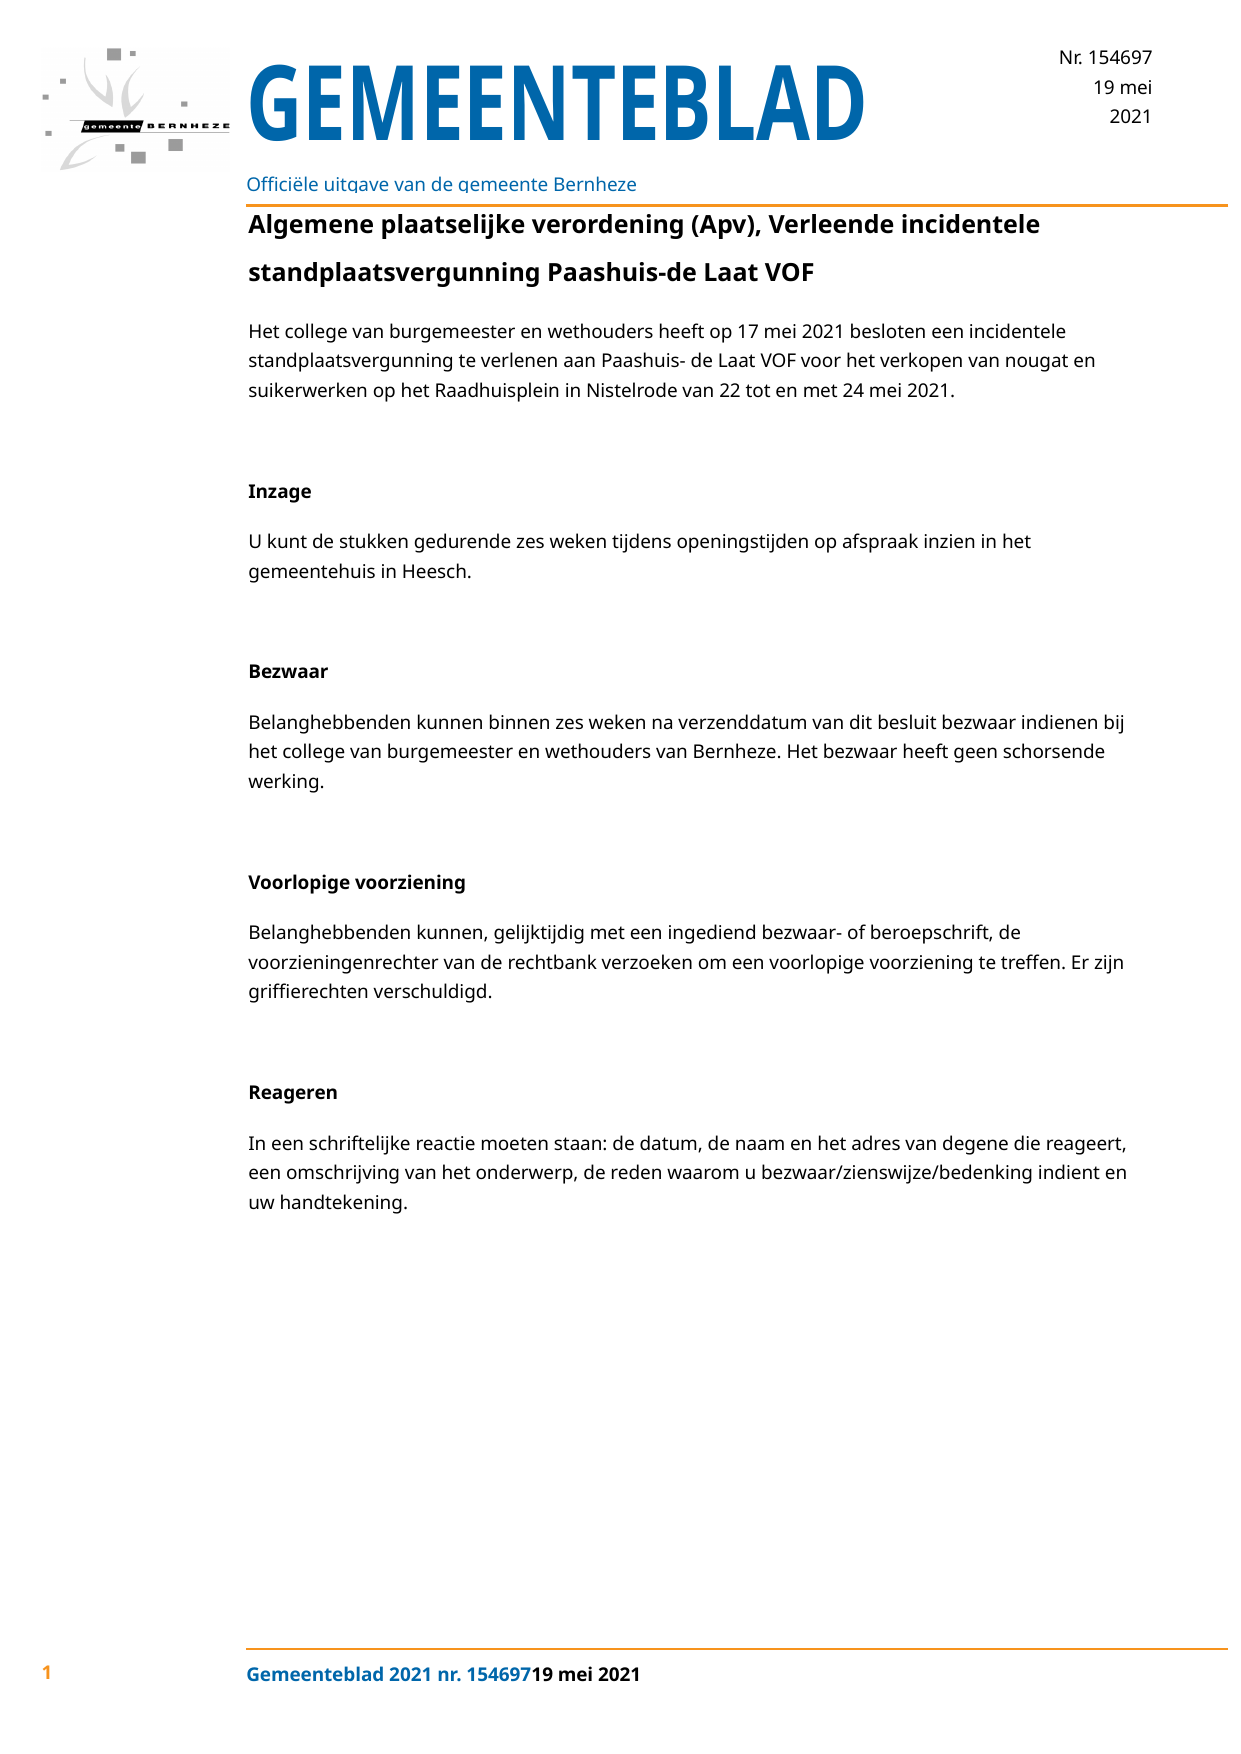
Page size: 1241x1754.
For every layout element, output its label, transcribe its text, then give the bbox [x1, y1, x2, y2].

text U kunt de stukken gedurende zes weken tijdens openingstijden op afspraak inzien in het gemeentehuis in Heesch. [248, 528, 1152, 584]
text Reageren [248, 1079, 1152, 1105]
text Bezwaar [248, 659, 1152, 684]
text Algemene plaatselijke verordening (Apv), Verleende incidentele standplaatsvergunning Paashuis-de Laat VOF [248, 207, 1152, 288]
text Belanghebbenden kunnen, gelijktijdig met een ingediend bezwaar- of beroepschrift, de voorzieningenrechter van de rechtbank verzoeken om een voorlopige voorziening te treffen. Er zijn griffierechten verschuldigd. [248, 919, 1152, 1004]
text Belanghebbenden kunnen binnen zes weken na verzenddatum van dit besluit bezwaar indienen bij het college van burgemeester en wethouders van Bernheze. Het bezwaar heeft geen schorsende werking. [248, 709, 1152, 794]
text Inzage [248, 478, 1152, 504]
text In een schriftelijke reactie moeten staan: de datum, de naam en het adres van degene die reageert, een omschrijving van het onderwerp, de reden waarom u bezwaar/zienswijze/bedenking indient en uw handtekening. [248, 1130, 1152, 1215]
text Voorlopige voorziening [248, 869, 1152, 895]
text Het college van burgemeester en wethouders heeft op 17 mei 2021 besloten een incidentele standplaatsvergunning te verlenen aan Paashuis- de Laat VOF voor het verkopen van nougat en suikerwerken op het Raadhuisplein in Nistelrode van 22 tot en met 24 mei 2021. [248, 318, 1152, 403]
picture [41, 47, 231, 172]
